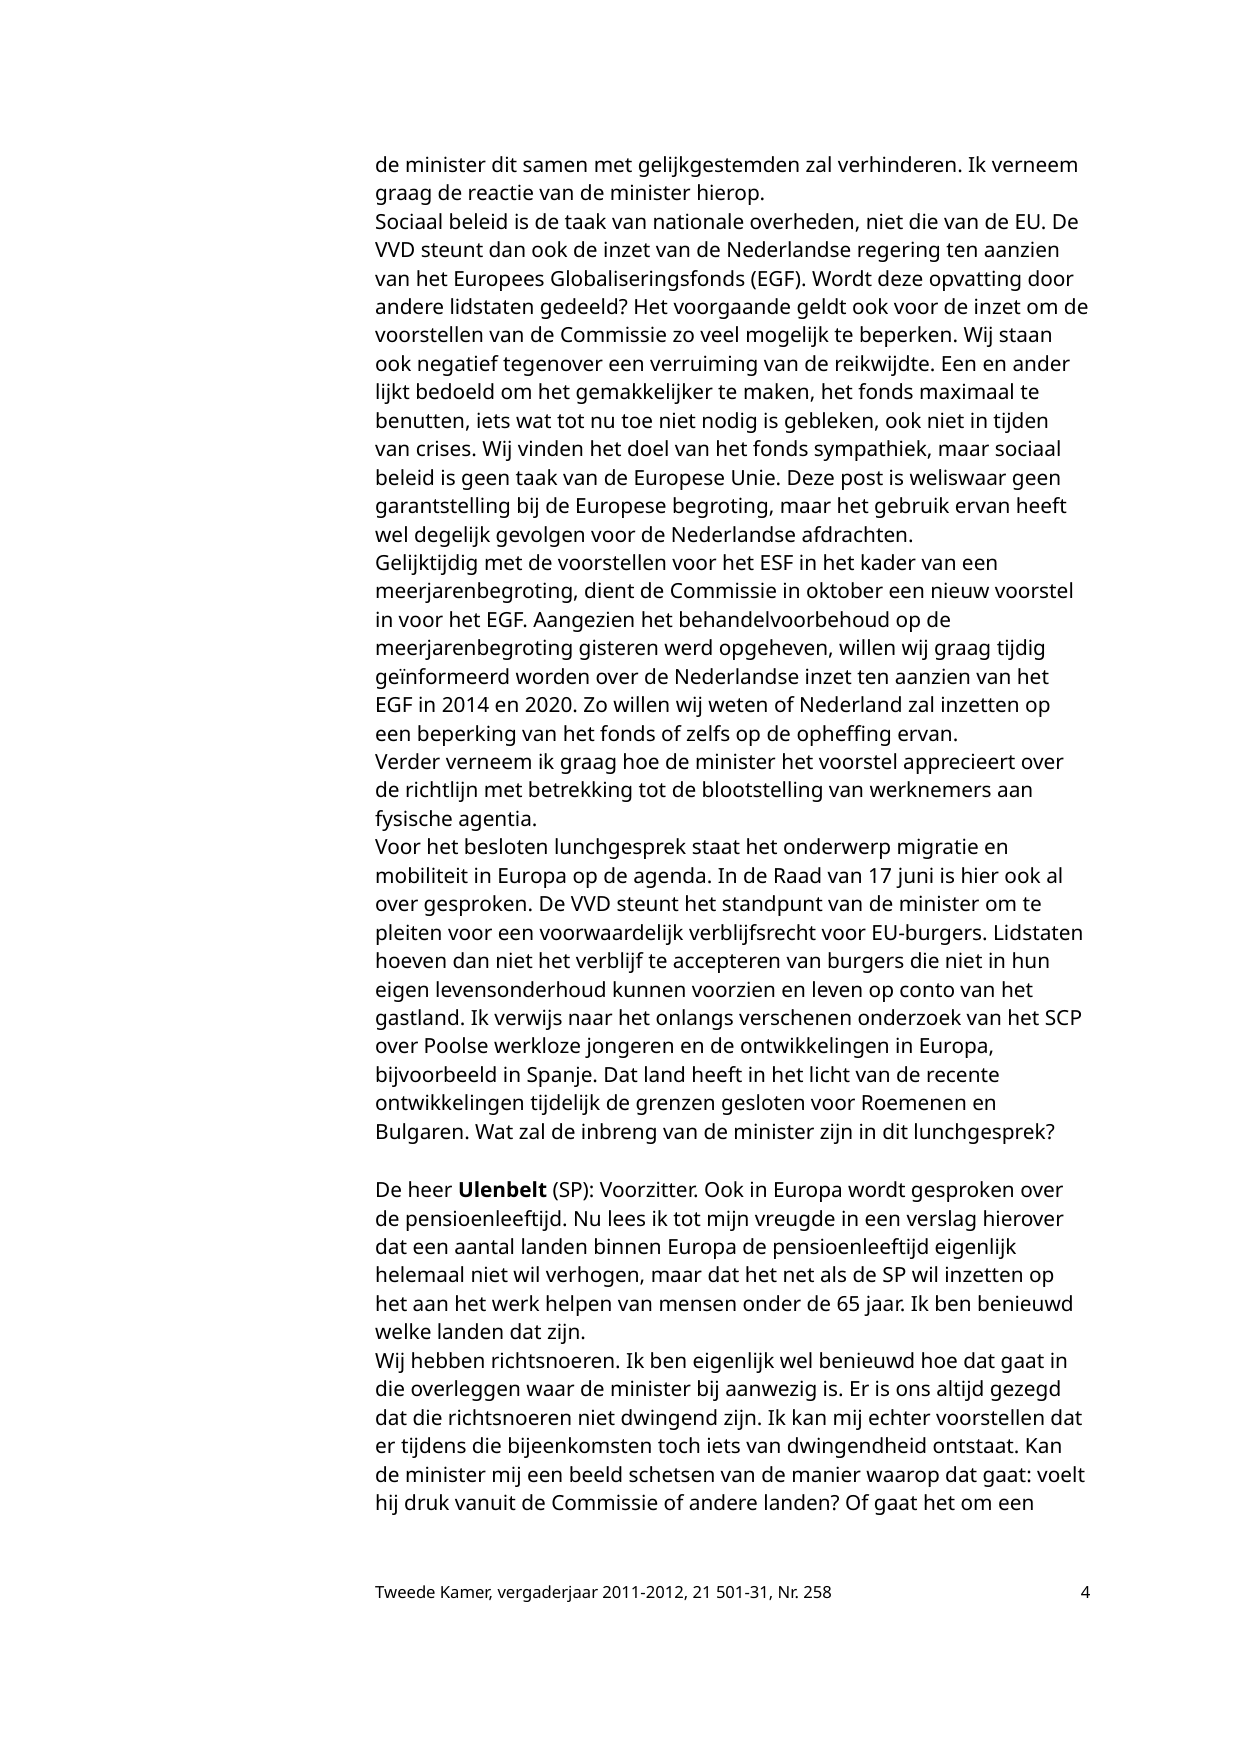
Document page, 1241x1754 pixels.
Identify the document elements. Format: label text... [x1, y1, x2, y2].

text Voor het besloten lunchgesprek staat het onderwerp migratie en mobiliteit in Europa op de agenda. In de Raad van 17 juni is hier ook al over gesproken. De VVD steunt het standpunt van de minister om te pleiten voor een voorwaardelijk verblijfsrecht voor EU-burgers. Lidstaten hoeven dan niet het verblijf te accepteren van burgers die niet in hun eigen levensonderhoud kunnen voorzien en leven op conto van het gastland. Ik verwijs naar het onlangs verschenen onderzoek van het SCP over Poolse werkloze jongeren en de ontwikkelingen in Europa, bijvoorbeeld in Spanje. Dat land heeft in het licht van de recente ontwikkelingen tijdelijk de grenzen gesloten voor Roemenen en Bulgaren. Wat zal de inbreng van de minister zijn in dit lunchgesprek? [375, 832, 1090, 1145]
text Verder verneem ik graag hoe de minister het voorstel apprecieert over de richtlijn met betrekking tot de blootstelling van werknemers aan fysische agentia. [375, 747, 1090, 832]
text de minister dit samen met gelijkgestemden zal verhinderen. Ik verneem graag de reactie van de minister hierop. [375, 150, 1090, 207]
text De heer Ulenbelt (SP): Voorzitter. Ook in Europa wordt gesproken over de pensioenleeftijd. Nu lees ik tot mijn vreugde in een verslag hierover dat een aantal landen binnen Europa de pensioenleeftijd eigenlijk helemaal niet wil verhogen, maar dat het net als de SP wil inzetten op het aan het werk helpen van mensen onder de 65 jaar. Ik ben benieuwd welke landen dat zijn. [375, 1175, 1090, 1346]
text Wij hebben richtsnoeren. Ik ben eigenlijk wel benieuwd hoe dat gaat in die overleggen waar de minister bij aanwezig is. Er is ons altijd gezegd dat die richtsnoeren niet dwingend zijn. Ik kan mij echter voorstellen dat er tijdens die bijeenkomsten toch iets van dwingendheid ontstaat. Kan de minister mij een beeld schetsen van de manier waarop dat gaat: voelt hij druk vanuit de Commissie of andere landen? Of gaat het om een [375, 1346, 1090, 1517]
text Gelijktijdig met de voorstellen voor het ESF in het kader van een meerjarenbegroting, dient de Commissie in oktober een nieuw voorstel in voor het EGF. Aangezien het behandelvoorbehoud op de meerjarenbegroting gisteren werd opgeheven, willen wij graag tijdig geïnformeerd worden over de Nederlandse inzet ten aanzien van het EGF in 2014 en 2020. Zo willen wij weten of Nederland zal inzetten op een beperking van het fonds of zelfs op de opheffing ervan. [375, 548, 1090, 747]
text Sociaal beleid is de taak van nationale overheden, niet die van de EU. De VVD steunt dan ook de inzet van de Nederlandse regering ten aanzien van het Europees Globaliseringsfonds (EGF). Wordt deze opvatting door andere lidstaten gedeeld? Het voorgaande geldt ook voor de inzet om de voorstellen van de Commissie zo veel mogelijk te beperken. Wij staan ook negatief tegenover een verruiming van de reikwijdte. Een en ander lijkt bedoeld om het gemakkelijker te maken, het fonds maximaal te benutten, iets wat tot nu toe niet nodig is gebleken, ook niet in tijden van crises. Wij vinden het doel van het fonds sympathiek, maar sociaal beleid is geen taak van de Europese Unie. Deze post is weliswaar geen garantstelling bij de Europese begroting, maar het gebruik ervan heeft wel degelijk gevolgen voor de Nederlandse afdrachten. [375, 207, 1090, 548]
